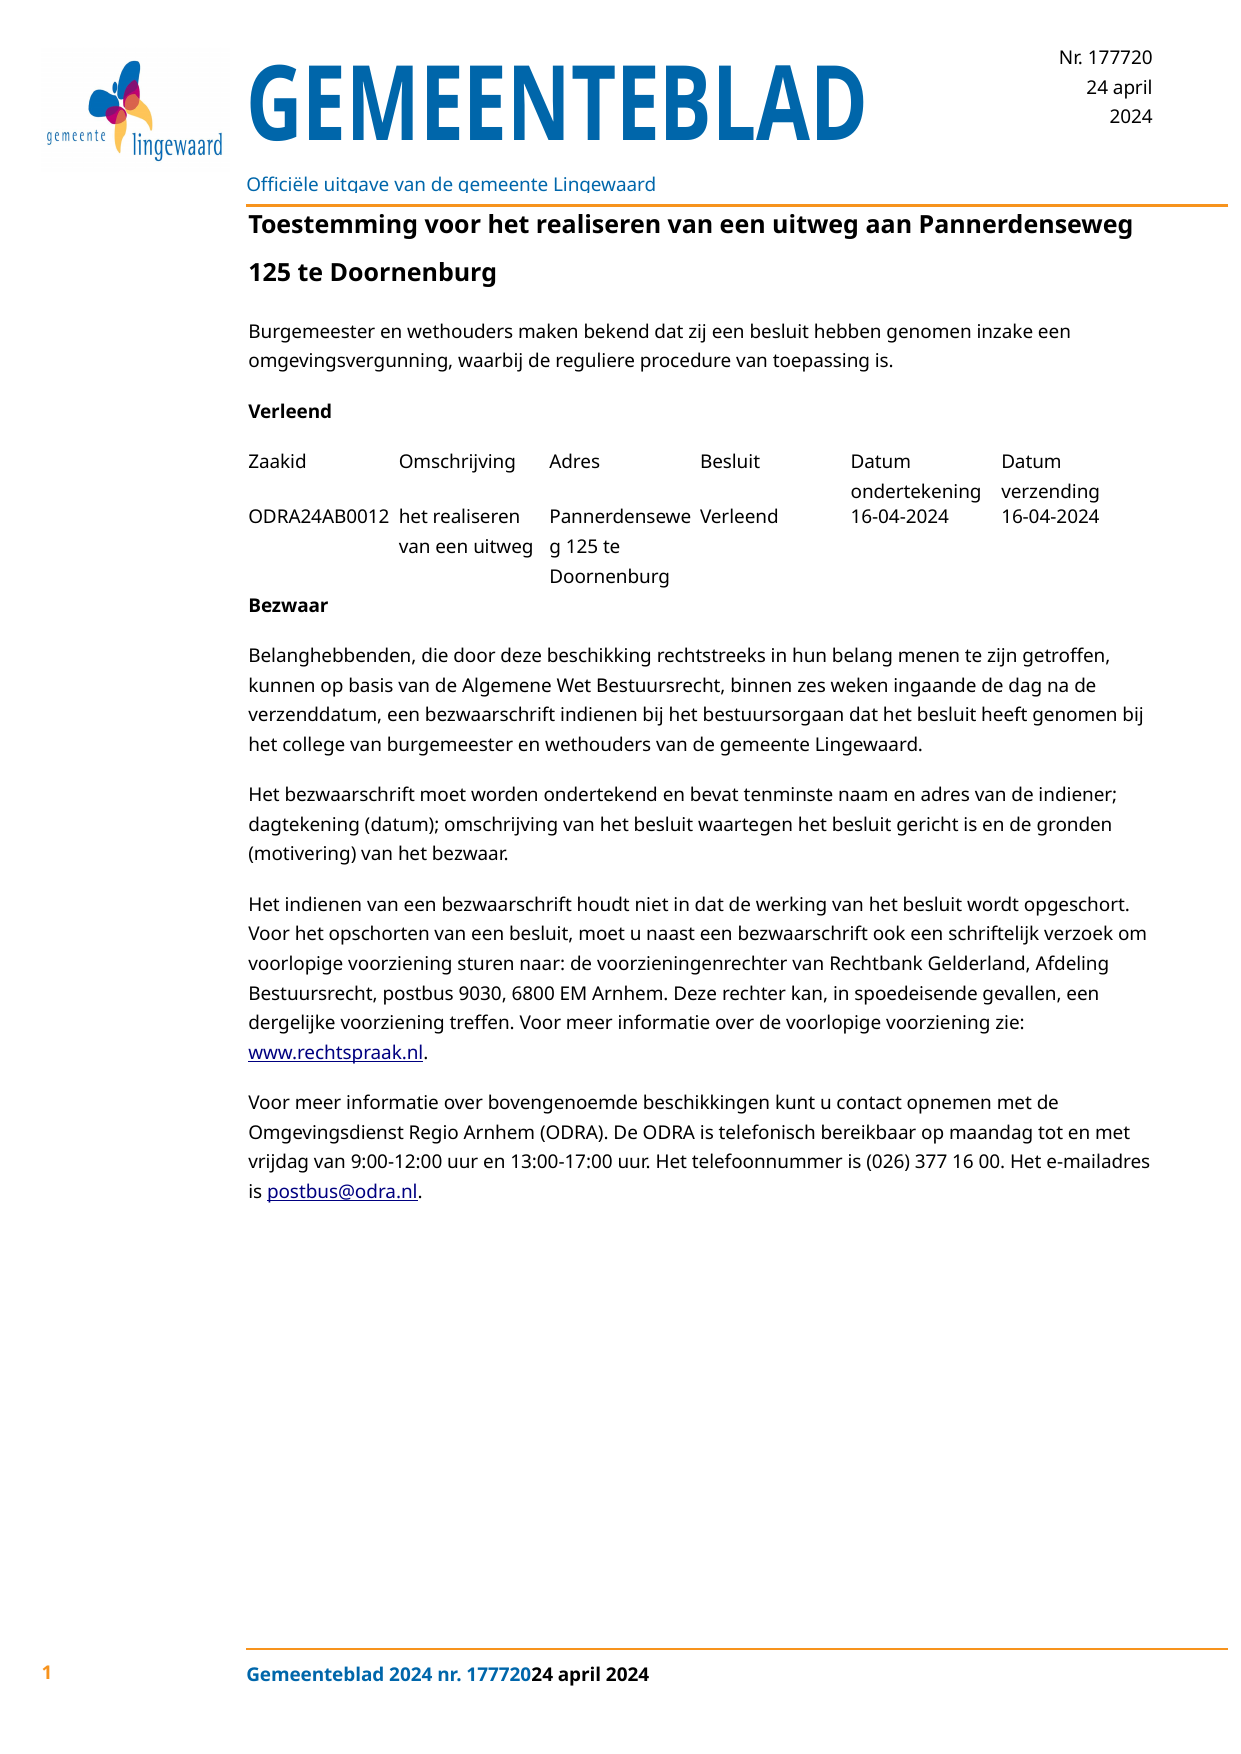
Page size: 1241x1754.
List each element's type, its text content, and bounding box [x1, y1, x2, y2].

text Het bezwaarschrift moet worden ondertekend en bevat tenminste naam en adres van de indiener; dagtekening (datum); omschrijving van het besluit waartegen het besluit gericht is en de gronden (motivering) van het bezwaar. [248, 781, 1152, 866]
table_header Omschrijving [399, 449, 549, 504]
picture [41, 47, 231, 172]
text Burgemeester en wethouders maken bekend dat zij een besluit hebben genomen inzake een omgevingsvergunning, waarbij de reguliere procedure van toepassing is. [248, 318, 1152, 373]
text Voor meer informatie over bovengenoemde beschikkingen kunt u contact opnemen met de Omgevingsdienst Regio Arnhem (ODRA). De ODRA is telefonisch bereikbaar op maandag tot en met vrijdag van 9:00-12:00 uur en 13:00-17:00 uur. Het telefoonnummer is (026) 377 16 00. Het e-mailadres is postbus@odra.nl. [248, 1089, 1152, 1204]
table_header Zaakid [248, 449, 398, 504]
table_header Besluit [700, 449, 850, 504]
table_cell het realiseren van een uitweg [399, 504, 549, 589]
table_cell Pannerdenseweg 125 te Doornenburg [549, 504, 700, 589]
table_cell 16-04-2024 [850, 504, 1001, 589]
text Toestemming voor het realiseren van een uitweg aan Pannerdenseweg 125 te Doornenburg [248, 207, 1152, 288]
table_cell 16-04-2024 [1001, 504, 1152, 589]
table_header Datum verzending [1001, 449, 1152, 504]
table_cell Verleend [700, 504, 850, 589]
table_header Datum ondertekening [850, 449, 1001, 504]
text Verleend [248, 398, 1152, 424]
text Bezwaar [248, 592, 1152, 618]
table_header Adres [549, 449, 700, 504]
text Belanghebbenden, die door deze beschikking rechtstreeks in hun belang menen te zijn getroffen, kunnen op basis van de Algemene Wet Bestuursrecht, binnen zes weken ingaande de dag na de verzenddatum, een bezwaarschrift indienen bij het bestuursorgaan dat het besluit heeft genomen bij het college van burgemeester en wethouders van de gemeente Lingewaard. [248, 642, 1152, 757]
text Het indienen van een bezwaarschrift houdt niet in dat de werking van het besluit wordt opgeschort. Voor het opschorten van een besluit, moet u naast een bezwaarschrift ook een schriftelijk verzoek om voorlopige voorziening sturen naar: de voorzieningenrechter van Rechtbank Gelderland, Afdeling Bestuursrecht, postbus 9030, 6800 EM Arnhem. Deze rechter kan, in spoedeisende gevallen, een dergelijke voorziening treffen. Voor meer informatie over de voorlopige voorziening zie: www.rechtspraak.nl. [248, 891, 1152, 1065]
table_cell ODRA24AB0012 [248, 504, 398, 589]
